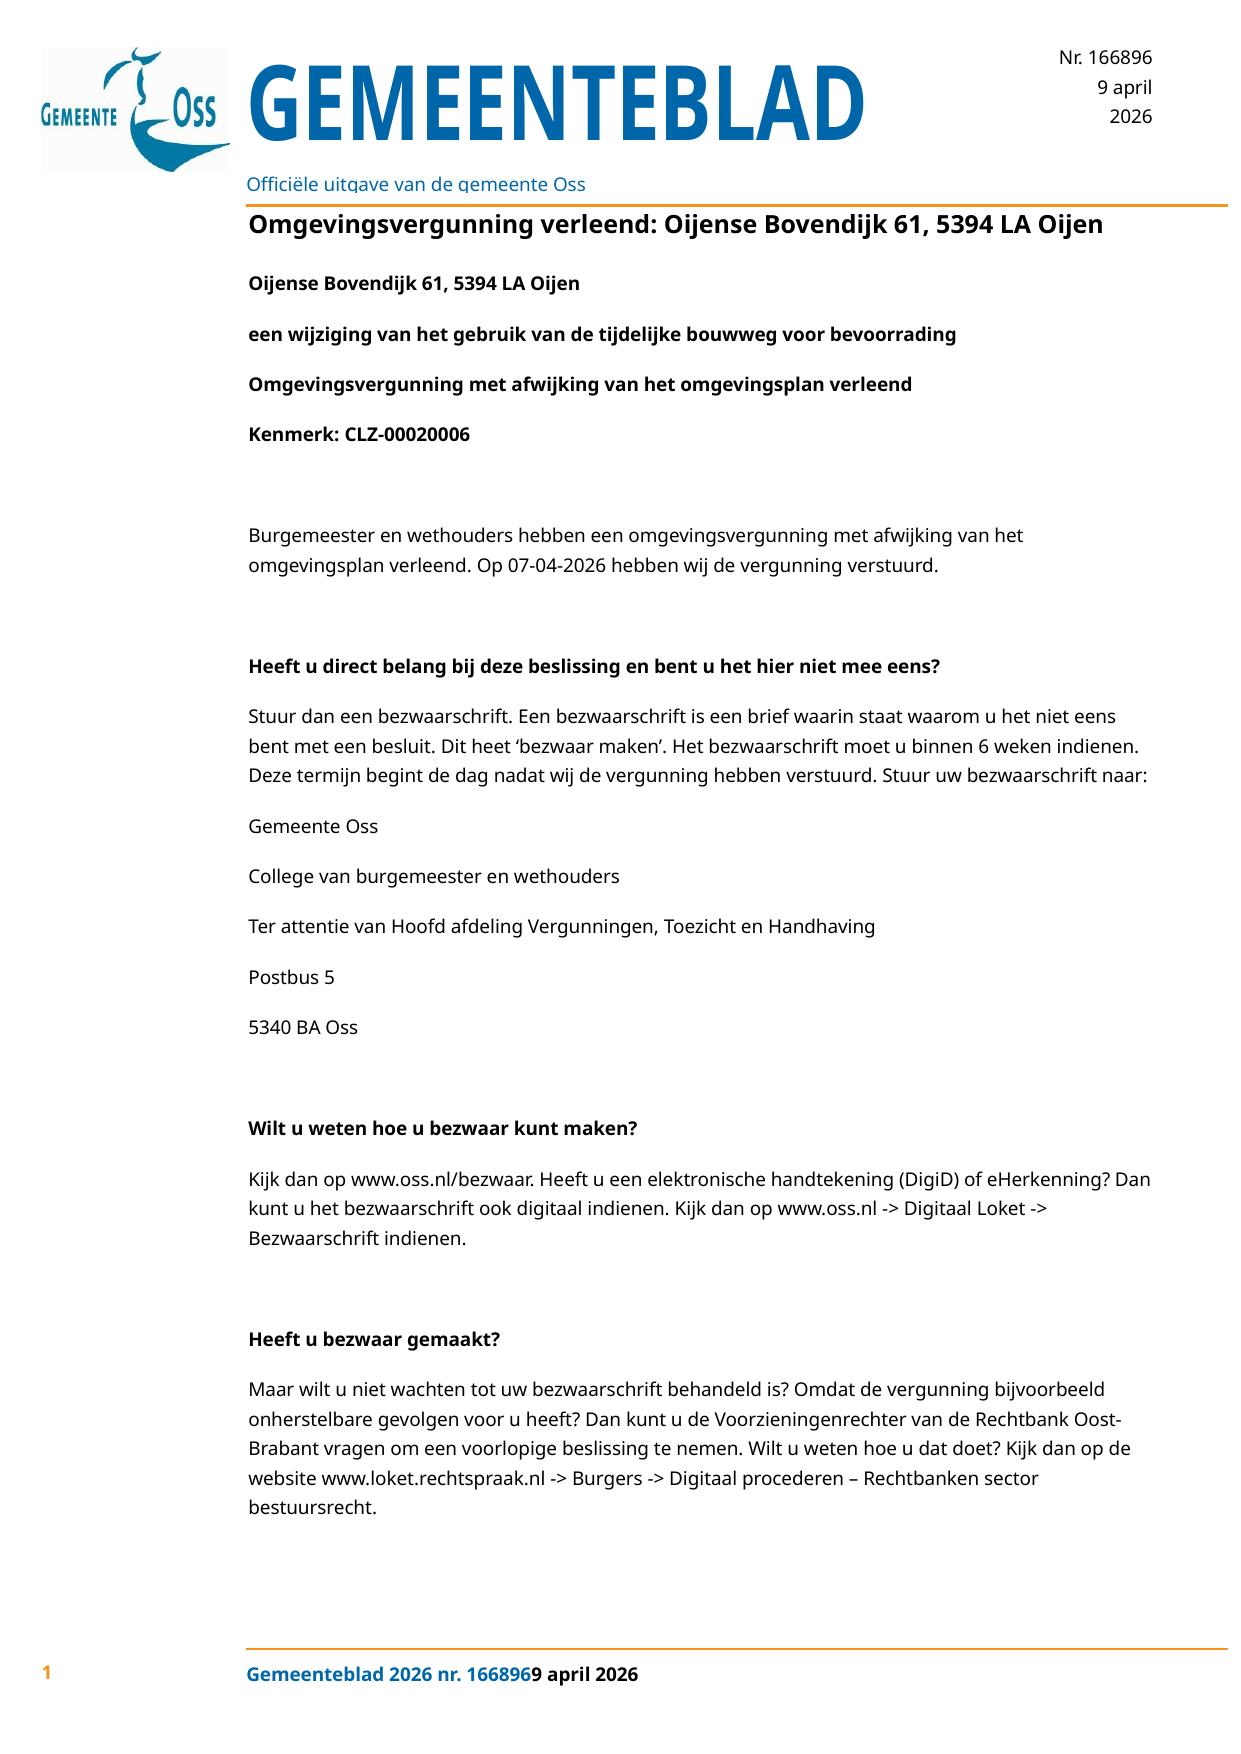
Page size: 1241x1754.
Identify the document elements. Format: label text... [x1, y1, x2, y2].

text Postbus 5 [248, 964, 1152, 990]
text een wijziging van het gebruik van de tijdelijke bouwweg voor bevoorrading [248, 321, 1152, 346]
text Heeft u bezwaar gemaakt? [248, 1326, 1152, 1351]
text Gemeente Oss [248, 813, 1152, 838]
text Burgemeester en wethouders hebben een omgevingsvergunning met afwijking van het omgevingsplan verleend. Op 07-04-2026 hebben wij de vergunning verstuurd. [248, 522, 1152, 578]
text Stuur dan een bezwaarschrift. Een bezwaarschrift is een brief waarin staat waarom u het niet eens bent met een besluit. Dit heet ‘bezwaar maken’. Het bezwaarschrift moet u binnen 6 weken indienen. Deze termijn begint de dag nadat wij de vergunning hebben verstuurd. Stuur uw bezwaarschrift naar: [248, 703, 1152, 788]
text College van burgemeester en wethouders [248, 863, 1152, 889]
text Heeft u direct belang bij deze beslissing en bent u het hier niet mee eens? [248, 653, 1152, 678]
text Oijense Bovendijk 61, 5394 LA Oijen [248, 270, 1152, 296]
text Ter attentie van Hoofd afdeling Vergunningen, Toezicht en Handhaving [248, 914, 1152, 939]
text Maar wilt u niet wachten tot uw bezwaarschrift behandeld is? Omdat de vergunning bijvoorbeeld onherstelbare gevolgen voor u heeft? Dan kunt u de Voorzieningenrechter van de Rechtbank Oost-Brabant vragen om een voorlopige beslissing te nemen. Wilt u weten hoe u dat doet? Kijk dan op de website www.loket.rechtspraak.nl -> Burgers -> Digitaal procederen – Rechtbanken sector bestuursrecht. [248, 1376, 1152, 1520]
text Kenmerk: CLZ-00020006 [248, 422, 1152, 447]
picture [41, 47, 231, 172]
text 5340 BA Oss [248, 1014, 1152, 1040]
text Wilt u weten hoe u bezwaar kunt maken? [248, 1115, 1152, 1141]
text Omgevingsvergunning verleend: Oijense Bovendijk 61, 5394 LA Oijen [248, 207, 1152, 241]
text Kijk dan op www.oss.nl/bezwaar. Heeft u een elektronische handtekening (DigiD) of eHerkenning? Dan kunt u het bezwaarschrift ook digitaal indienen. Kijk dan op www.oss.nl -> Digitaal Loket -> Bezwaarschrift indienen. [248, 1166, 1152, 1251]
text Omgevingsvergunning met afwijking van het omgevingsplan verleend [248, 371, 1152, 397]
